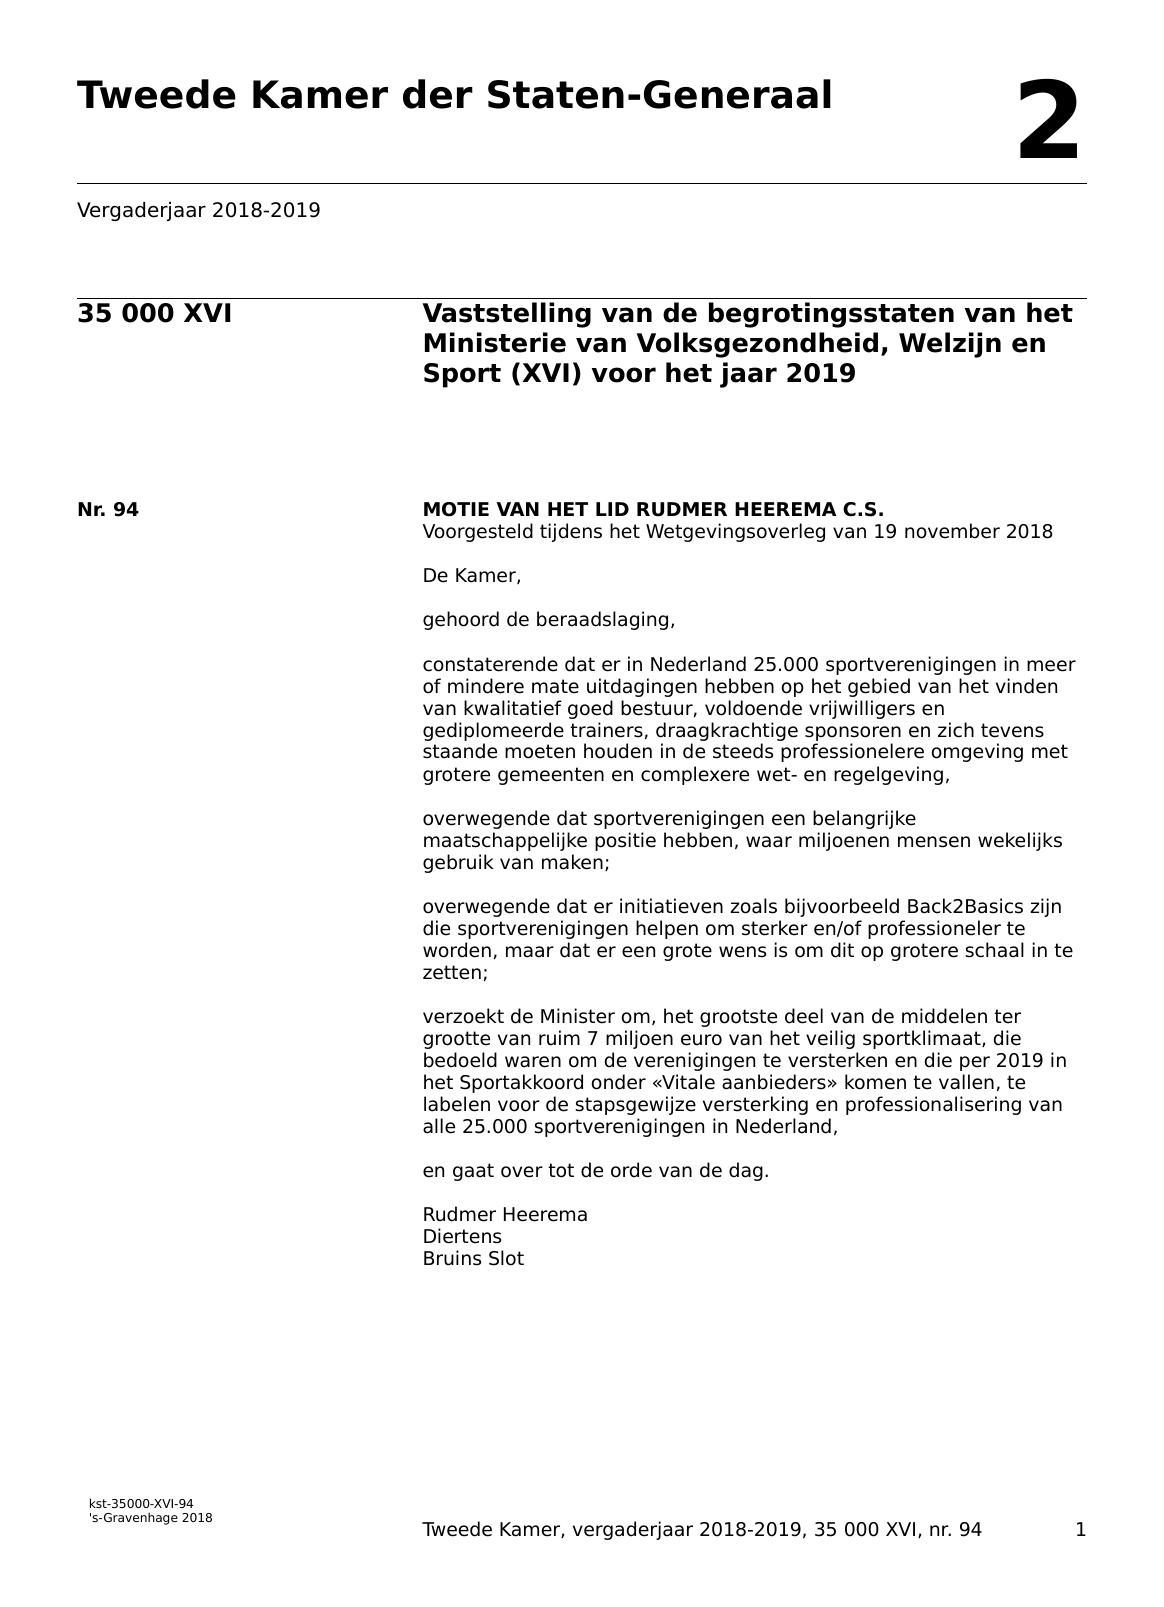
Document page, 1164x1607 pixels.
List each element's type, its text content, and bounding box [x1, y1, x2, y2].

text Diertens [422, 1226, 1087, 1248]
subtitle 35 000 XVI Vaststelling van de begrotingsstaten van het Ministerie van Volksgezondheid, Welzijn en Sport (XVI) voor het jaar 2019 [77, 299, 1087, 388]
text gehoord de beraadslaging, [422, 609, 1087, 631]
text Rudmer Heerema [422, 1204, 1087, 1226]
table_header 2 [886, 59, 1087, 183]
text overwegende dat sportverenigingen een belangrijke maatschappelijke positie hebben, waar miljoenen mensen wekelijks gebruik van maken; [422, 808, 1087, 873]
subtitle Nr. 94 MOTIE VAN HET LID RUDMER HEEREMA C.S. [77, 499, 1087, 521]
text constaterende dat er in Nederland 25.000 sportverenigingen in meer of mindere mate uitdagingen hebben op het gebied van het vinden van kwalitatief goed bestuur, voldoende vrijwilligers en gediplomeerde trainers, draagkrachtige sponsoren en zich tevens staande moeten houden in de steeds professionelere omgeving met grotere gemeenten en complexere wet- en regelgeving, [422, 653, 1087, 785]
text kst-35000-XVI-94 [88, 1497, 323, 1511]
text Bruins Slot [422, 1248, 1087, 1270]
table_cell Vergaderjaar 2018-2019 [77, 184, 1087, 298]
table_header Tweede Kamer der Staten-Generaal [77, 59, 886, 183]
text Voorgesteld tijdens het Wetgevingsoverleg van 19 november 2018 [422, 521, 1087, 543]
text en gaat over tot de orde van de dag. [422, 1160, 1087, 1182]
text De Kamer, [422, 565, 1087, 587]
text 's-Gravenhage 2018 [88, 1511, 323, 1525]
text overwegende dat er initiatieven zoals bijvoorbeeld Back2Basics zijn die sportverenigingen helpen om sterker en/of professioneler te worden, maar dat er een grote wens is om dit op grotere schaal in te zetten; [422, 896, 1087, 984]
text verzoekt de Minister om, het grootste deel van de middelen ter grootte van ruim 7 miljoen euro van het veilig sportklimaat, die bedoeld waren om de verenigingen te versterken en die per 2019 in het Sportakkoord onder «Vitale aanbieders» komen te vallen, te labelen voor de stapsgewijze versterking en professionalisering van alle 25.000 sportverenigingen in Nederland, [422, 1006, 1087, 1138]
